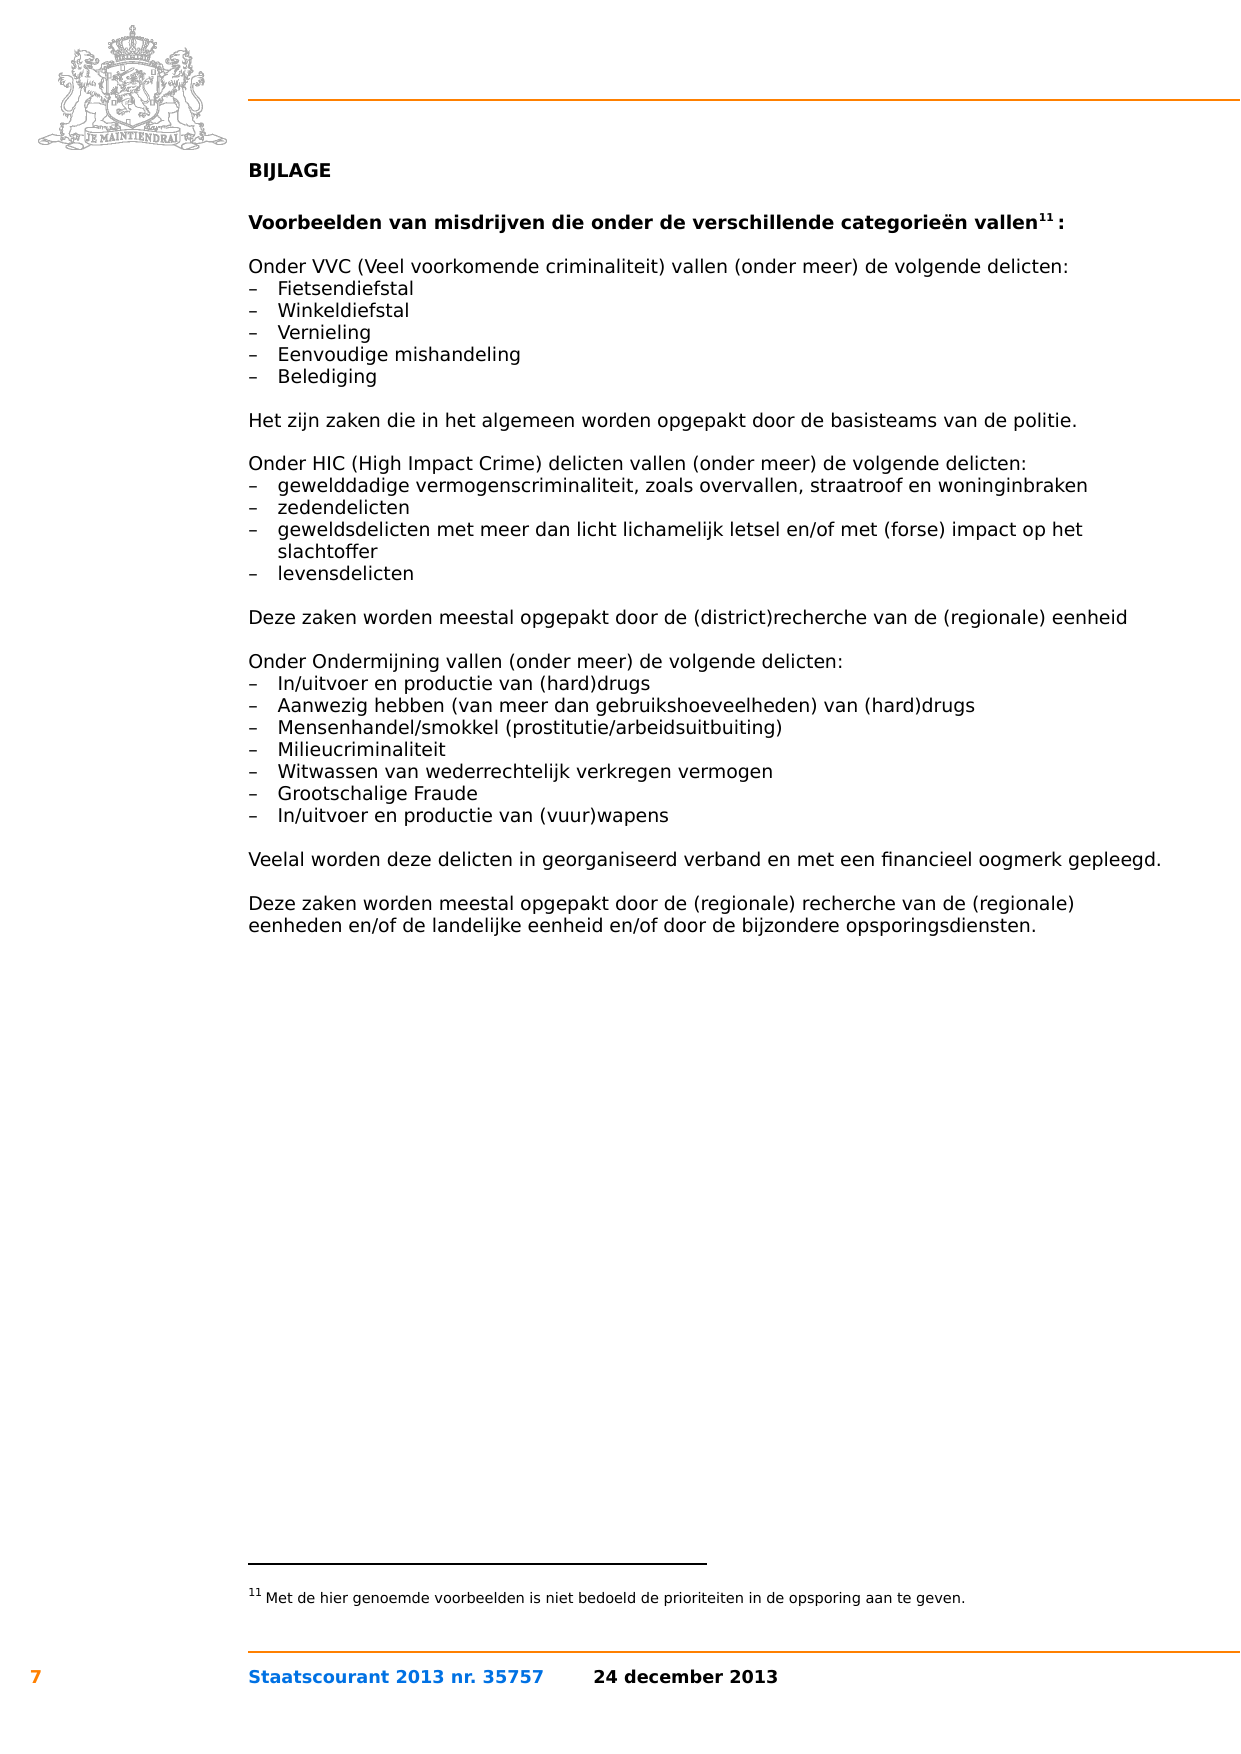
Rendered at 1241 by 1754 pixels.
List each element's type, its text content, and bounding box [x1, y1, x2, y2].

text – zedendelicten [248, 497, 1163, 519]
text – In/uitvoer en productie van (vuur)wapens [248, 805, 1163, 827]
text Veelal worden deze delicten in georganiseerd verband en met een financieel oogmerk gepleegd. [248, 849, 1163, 871]
text – Vernieling [248, 322, 1163, 344]
text – Winkeldiefstal [248, 300, 1163, 322]
text – Milieucriminaliteit [248, 739, 1163, 761]
text – Belediging [248, 366, 1163, 388]
text Onder HIC (High Impact Crime) delicten vallen (onder meer) de volgende delicten: [248, 453, 1163, 475]
subtitle BIJLAGE [248, 160, 1163, 182]
text Met de hier genoemde voorbeelden is niet bedoeld de prioriteiten in de opsporing aan te geven. [248, 1586, 1163, 1608]
text – geweldsdelicten met meer dan licht lichamelijk letsel en/of met (forse) impact op het slachtoffer [248, 519, 1163, 563]
text – Eenvoudige mishandeling [248, 344, 1163, 366]
text Deze zaken worden meestal opgepakt door de (regionale) recherche van de (regionale) eenheden en/of de landelijke eenheid en/of door de bijzondere opsporingsdiensten. [248, 892, 1163, 936]
picture [38, 25, 227, 150]
text Deze zaken worden meestal opgepakt door de (district)recherche van de (regionale) eenheid [248, 607, 1163, 629]
text Onder Ondermijning vallen (onder meer) de volgende delicten: [248, 651, 1163, 673]
text – Aanwezig hebben (van meer dan gebruikshoeveelheden) van (hard)drugs [248, 695, 1163, 717]
text – Mensenhandel/smokkel (prostitutie/arbeidsuitbuiting) [248, 717, 1163, 739]
text – Grootschalige Fraude [248, 783, 1163, 805]
text Het zijn zaken die in het algemeen worden opgepakt door de basisteams van de politie. [248, 409, 1163, 431]
text Onder VVC (Veel voorkomende criminaliteit) vallen (onder meer) de volgende delicten: [248, 256, 1163, 278]
text – levensdelicten [248, 563, 1163, 585]
text – In/uitvoer en productie van (hard)drugs [248, 673, 1163, 695]
text – gewelddadige vermogenscriminaliteit, zoals overvallen, straatroof en woninginbraken [248, 475, 1163, 497]
subtitle Voorbeelden van misdrijven die onder de verschillende categorieën vallen: [248, 212, 1163, 234]
text – Fietsendiefstal [248, 278, 1163, 300]
text – Witwassen van wederrechtelijk verkregen vermogen [248, 761, 1163, 783]
